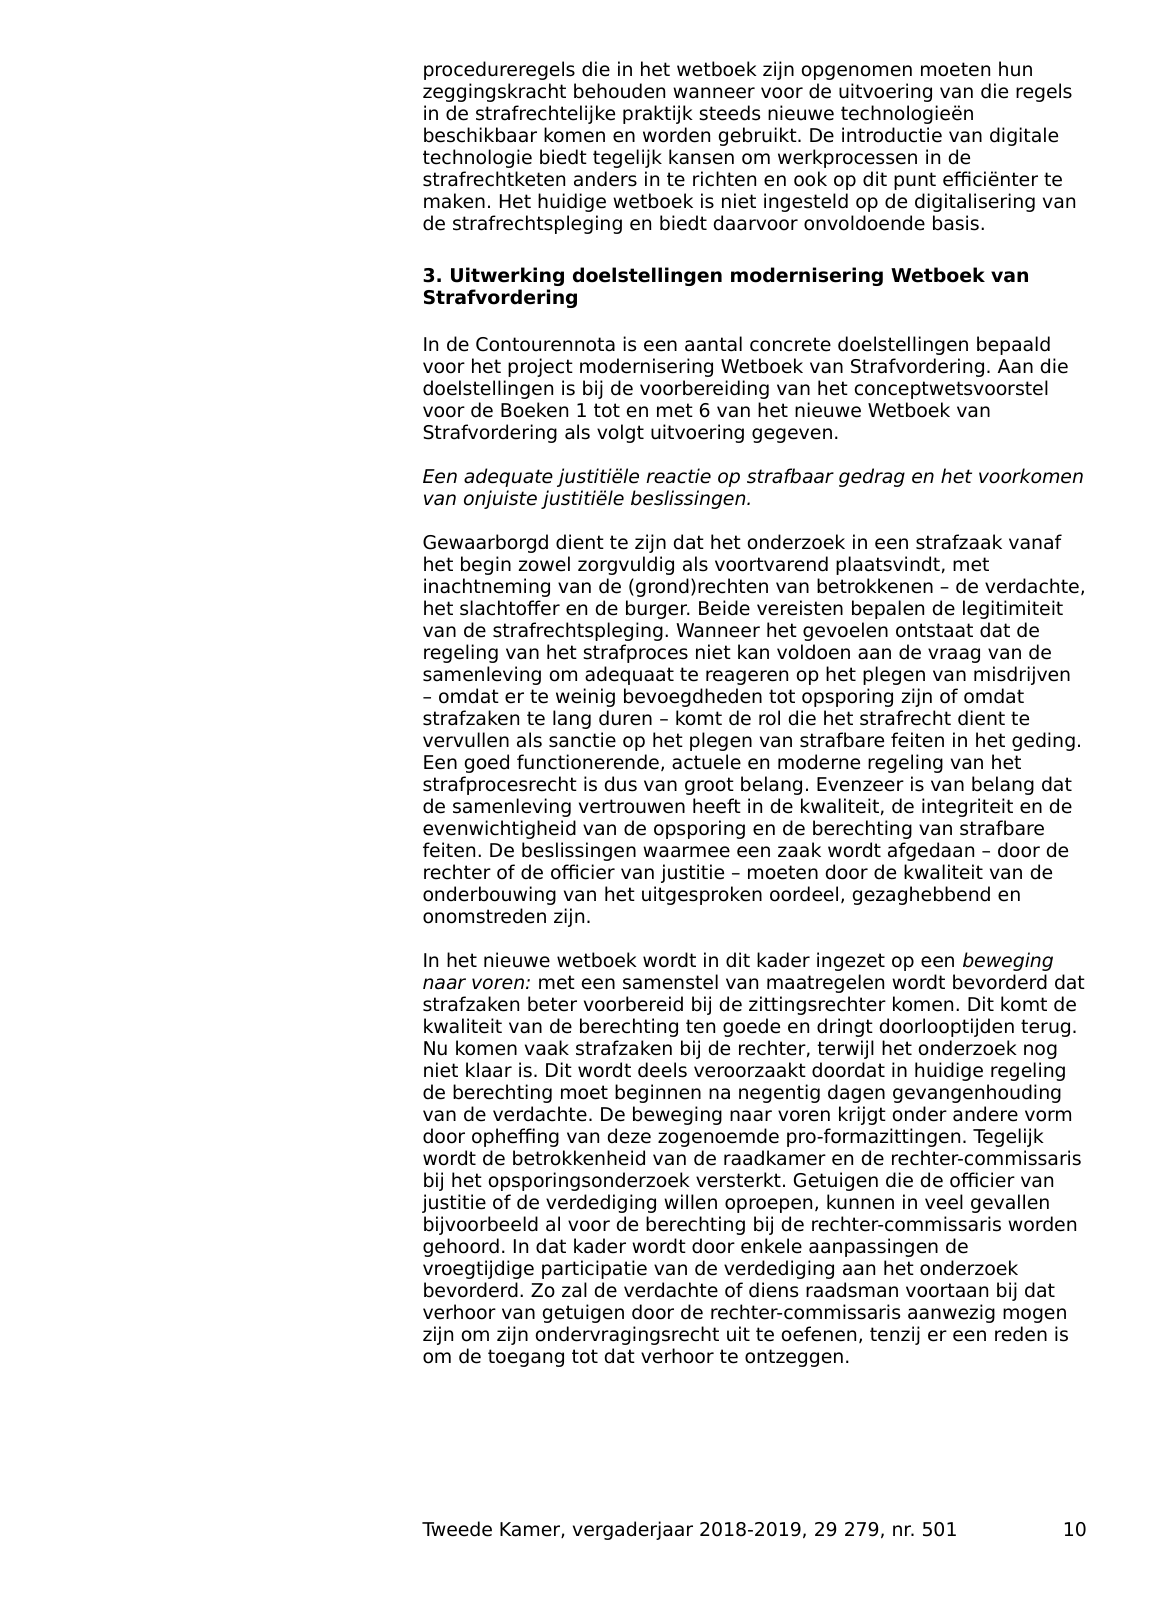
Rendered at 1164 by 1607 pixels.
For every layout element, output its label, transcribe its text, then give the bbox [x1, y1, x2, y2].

subtitle Een adequate justitiële reactie op strafbaar gedrag en het voorkomen van onjuiste justitiële beslissingen. [422, 466, 1087, 510]
text In de Contourennota is een aantal concrete doelstellingen bepaald voor het project modernisering Wetboek van Strafvordering. Aan die doelstellingen is bij de voorbereiding van het conceptwetsvoorstel voor de Boeken 1 tot en met 6 van het nieuwe Wetboek van Strafvordering als volgt uitvoering gegeven. [422, 334, 1087, 444]
text procedureregels die in het wetboek zijn opgenomen moeten hun zeggingskracht behouden wanneer voor de uitvoering van die regels in de strafrechtelijke praktijk steeds nieuwe technologieën beschikbaar komen en worden gebruikt. De introductie van digitale technologie biedt tegelijk kansen om werkprocessen in de strafrechtketen anders in te richten en ook op dit punt efficiënter te maken. Het huidige wetboek is niet ingesteld op de digitalisering van de strafrechtspleging en biedt daarvoor onvoldoende basis. [422, 59, 1087, 235]
text Gewaarborgd dient te zijn dat het onderzoek in een strafzaak vanaf het begin zowel zorgvuldig als voortvarend plaatsvindt, met inachtneming van de (grond)rechten van betrokkenen – de verdachte, het slachtoffer en de burger. Beide vereisten bepalen de legitimiteit van de strafrechtspleging. Wanneer het gevoelen ontstaat dat de regeling van het strafproces niet kan voldoen aan de vraag van de samenleving om adequaat te reageren op het plegen van misdrijven – omdat er te weinig bevoegdheden tot opsporing zijn of omdat strafzaken te lang duren – komt de rol die het strafrecht dient te vervullen als sanctie op het plegen van strafbare feiten in het geding. Een goed functionerende, actuele en moderne regeling van het strafprocesrecht is dus van groot belang. Evenzeer is van belang dat de samenleving vertrouwen heeft in de kwaliteit, de integriteit en de evenwichtigheid van de opsporing en de berechting van strafbare feiten. De beslissingen waarmee een zaak wordt afgedaan – door de rechter of de officier van justitie – moeten door de kwaliteit van de onderbouwing van het uitgesproken oordeel, gezaghebbend en onomstreden zijn. [422, 532, 1087, 928]
text In het nieuwe wetboek wordt in dit kader ingezet op een beweging naar voren: met een samenstel van maatregelen wordt bevorderd dat strafzaken beter voorbereid bij de zittingsrechter komen. Dit komt de kwaliteit van de berechting ten goede en dringt doorlooptijden terug. Nu komen vaak strafzaken bij de rechter, terwijl het onderzoek nog niet klaar is. Dit wordt deels veroorzaakt doordat in huidige regeling de berechting moet beginnen na negentig dagen gevangenhouding van de verdachte. De beweging naar voren krijgt onder andere vorm door opheffing van deze zogenoemde pro-formazittingen. Tegelijk wordt de betrokkenheid van de raadkamer en de rechter-commissaris bij het opsporingsonderzoek versterkt. Getuigen die de officier van justitie of de verdediging willen oproepen, kunnen in veel gevallen bijvoorbeeld al voor de berechting bij de rechter-commissaris worden gehoord. In dat kader wordt door enkele aanpassingen de vroegtijdige participatie van de verdediging aan het onderzoek bevorderd. Zo zal de verdachte of diens raadsman voortaan bij dat verhoor van getuigen door de rechter-commissaris aanwezig mogen zijn om zijn ondervragingsrecht uit te oefenen, tenzij er een reden is om de toegang tot dat verhoor te ontzeggen. [422, 950, 1087, 1367]
subtitle 3. Uitwerking doelstellingen modernisering Wetboek van Strafvordering [422, 265, 1087, 309]
